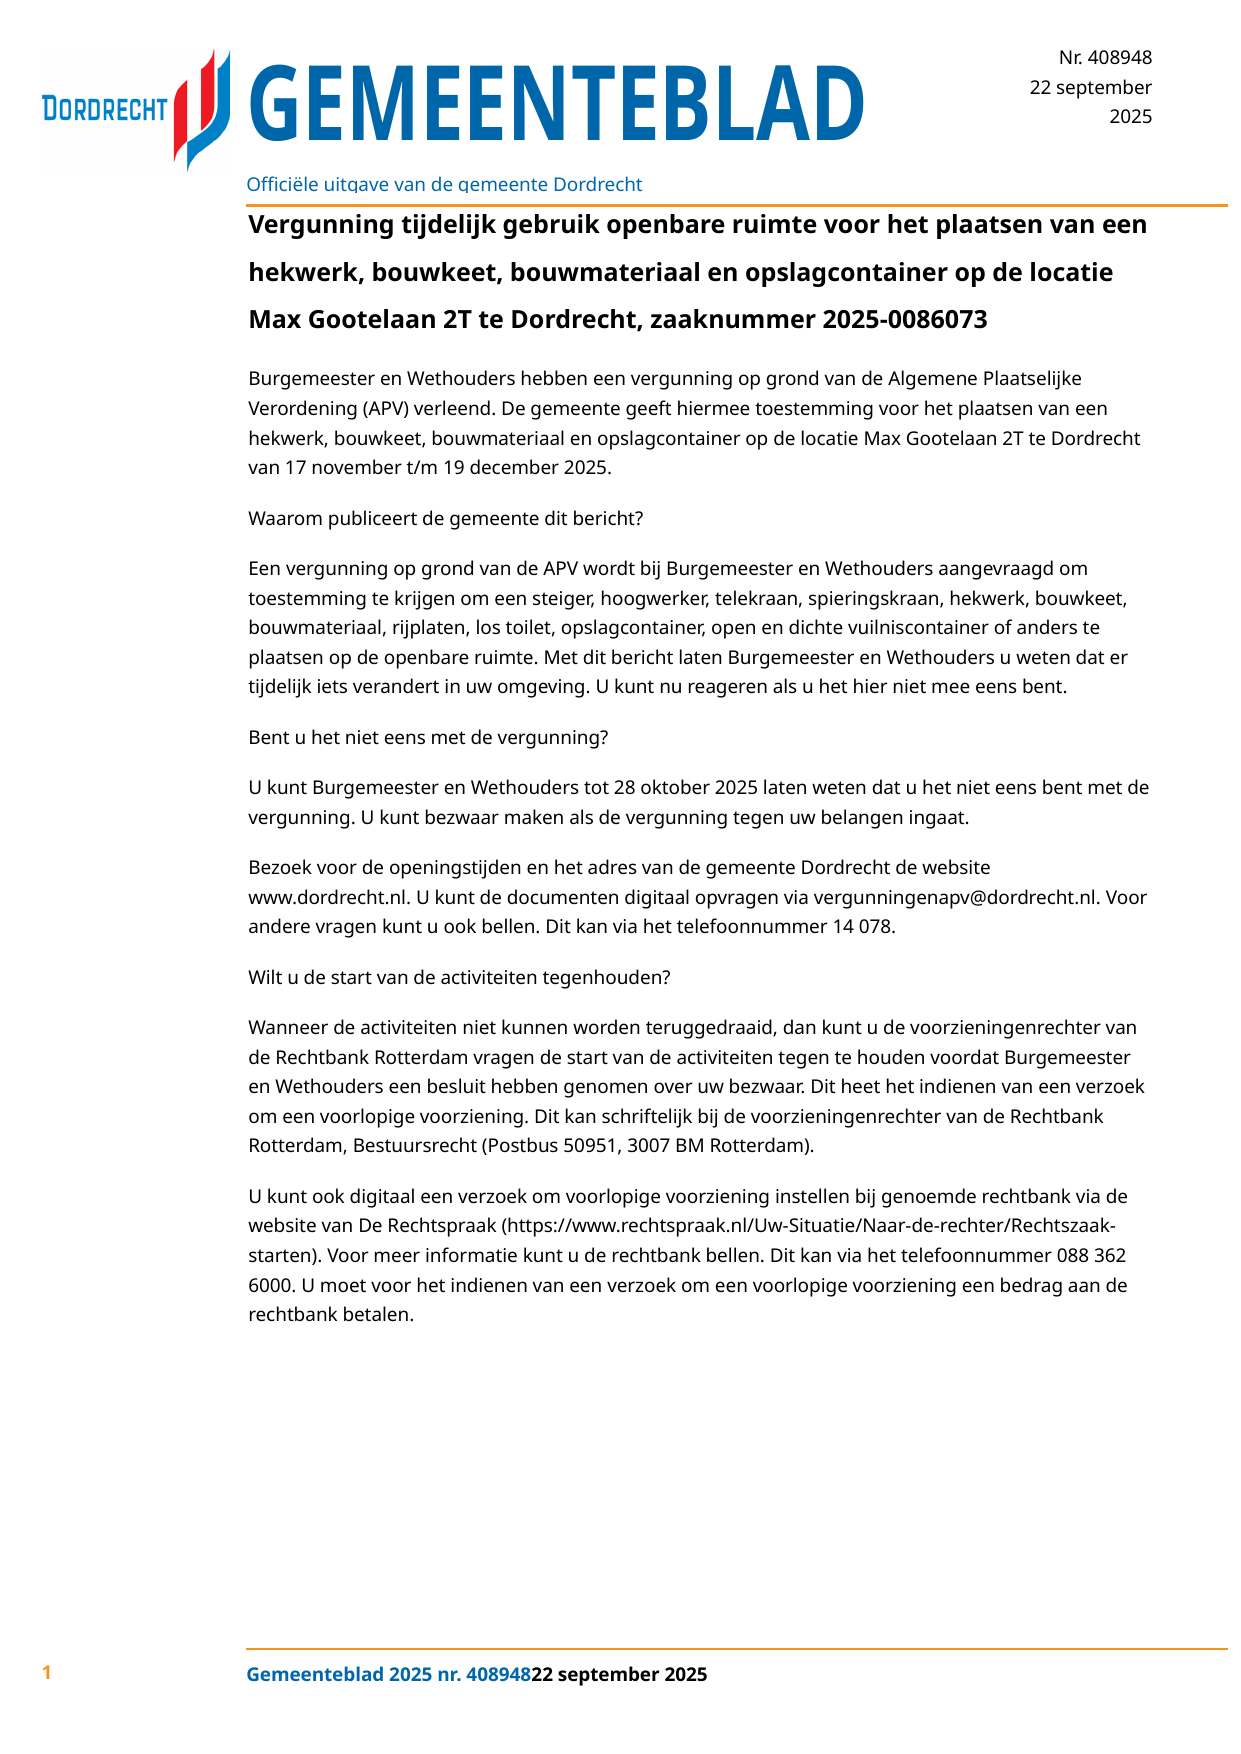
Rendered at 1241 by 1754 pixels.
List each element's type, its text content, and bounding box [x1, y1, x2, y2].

text Wanneer de activiteiten niet kunnen worden teruggedraaid, dan kunt u de voorzieningenrechter van de Rechtbank Rotterdam vragen de start van de activiteiten tegen te houden voordat Burgemeester en Wethouders een besluit hebben genomen over uw bezwaar. Dit heet het indienen van een verzoek om een voorlopige voorziening. Dit kan schriftelijk bij de voorzieningenrechter van de Rechtbank Rotterdam, Bestuursrecht (Postbus 50951, 3007 BM Rotterdam). [248, 1014, 1152, 1158]
text Burgemeester en Wethouders hebben een vergunning op grond van de Algemene Plaatselijke Verordening (APV) verleend. De gemeente geeft hiermee toestemming voor het plaatsen van een hekwerk, bouwkeet, bouwmateriaal en opslagcontainer op de locatie Max Gootelaan 2T te Dordrecht van 17 november t/m 19 december 2025. [248, 366, 1152, 480]
text U kunt ook digitaal een verzoek om voorlopige voorziening instellen bij genoemde rechtbank via de website van De Rechtspraak (https://www.rechtspraak.nl/Uw-Situatie/Naar-de-rechter/Rechtszaak-starten). Voor meer informatie kunt u de rechtbank bellen. Dit kan via het telefoonnummer 088 362 6000. U moet voor het indienen van een verzoek om een voorlopige voorziening een bedrag aan de rechtbank betalen. [248, 1183, 1152, 1327]
text U kunt Burgemeester en Wethouders tot 28 oktober 2025 laten weten dat u het niet eens bent met de vergunning. U kunt bezwaar maken als de vergunning tegen uw belangen ingaat. [248, 774, 1152, 829]
text Vergunning tijdelijk gebruik openbare ruimte voor het plaatsen van een hekwerk, bouwkeet, bouwmateriaal en opslagcontainer op de locatie Max Gootelaan 2T te Dordrecht, zaaknummer 2025-0086073 [248, 207, 1152, 336]
text Waarom publiceert de gemeente dit bericht? [248, 505, 1152, 530]
text Wilt u de start van de activiteiten tegenhouden? [248, 964, 1152, 989]
text Een vergunning op grond van de APV wordt bij Burgemeester en Wethouders aangevraagd om toestemming te krijgen om een steiger, hoogwerker, telekraan, spieringskraan, hekwerk, bouwkeet, bouwmateriaal, rijplaten, los toilet, opslagcontainer, open en dichte vuilniscontainer of anders te plaatsen op de openbare ruimte. Met dit bericht laten Burgemeester en Wethouders u weten dat er tijdelijk iets verandert in uw omgeving. U kunt nu reageren als u het hier niet mee eens bent. [248, 555, 1152, 699]
picture [41, 47, 231, 172]
text Bezoek voor de openingstijden en het adres van de gemeente Dordrecht de website www.dordrecht.nl. U kunt de documenten digitaal opvragen via vergunningenapv@dordrecht.nl. Voor andere vragen kunt u ook bellen. Dit kan via het telefoonnummer 14 078. [248, 854, 1152, 939]
text Bent u het niet eens met de vergunning? [248, 724, 1152, 749]
